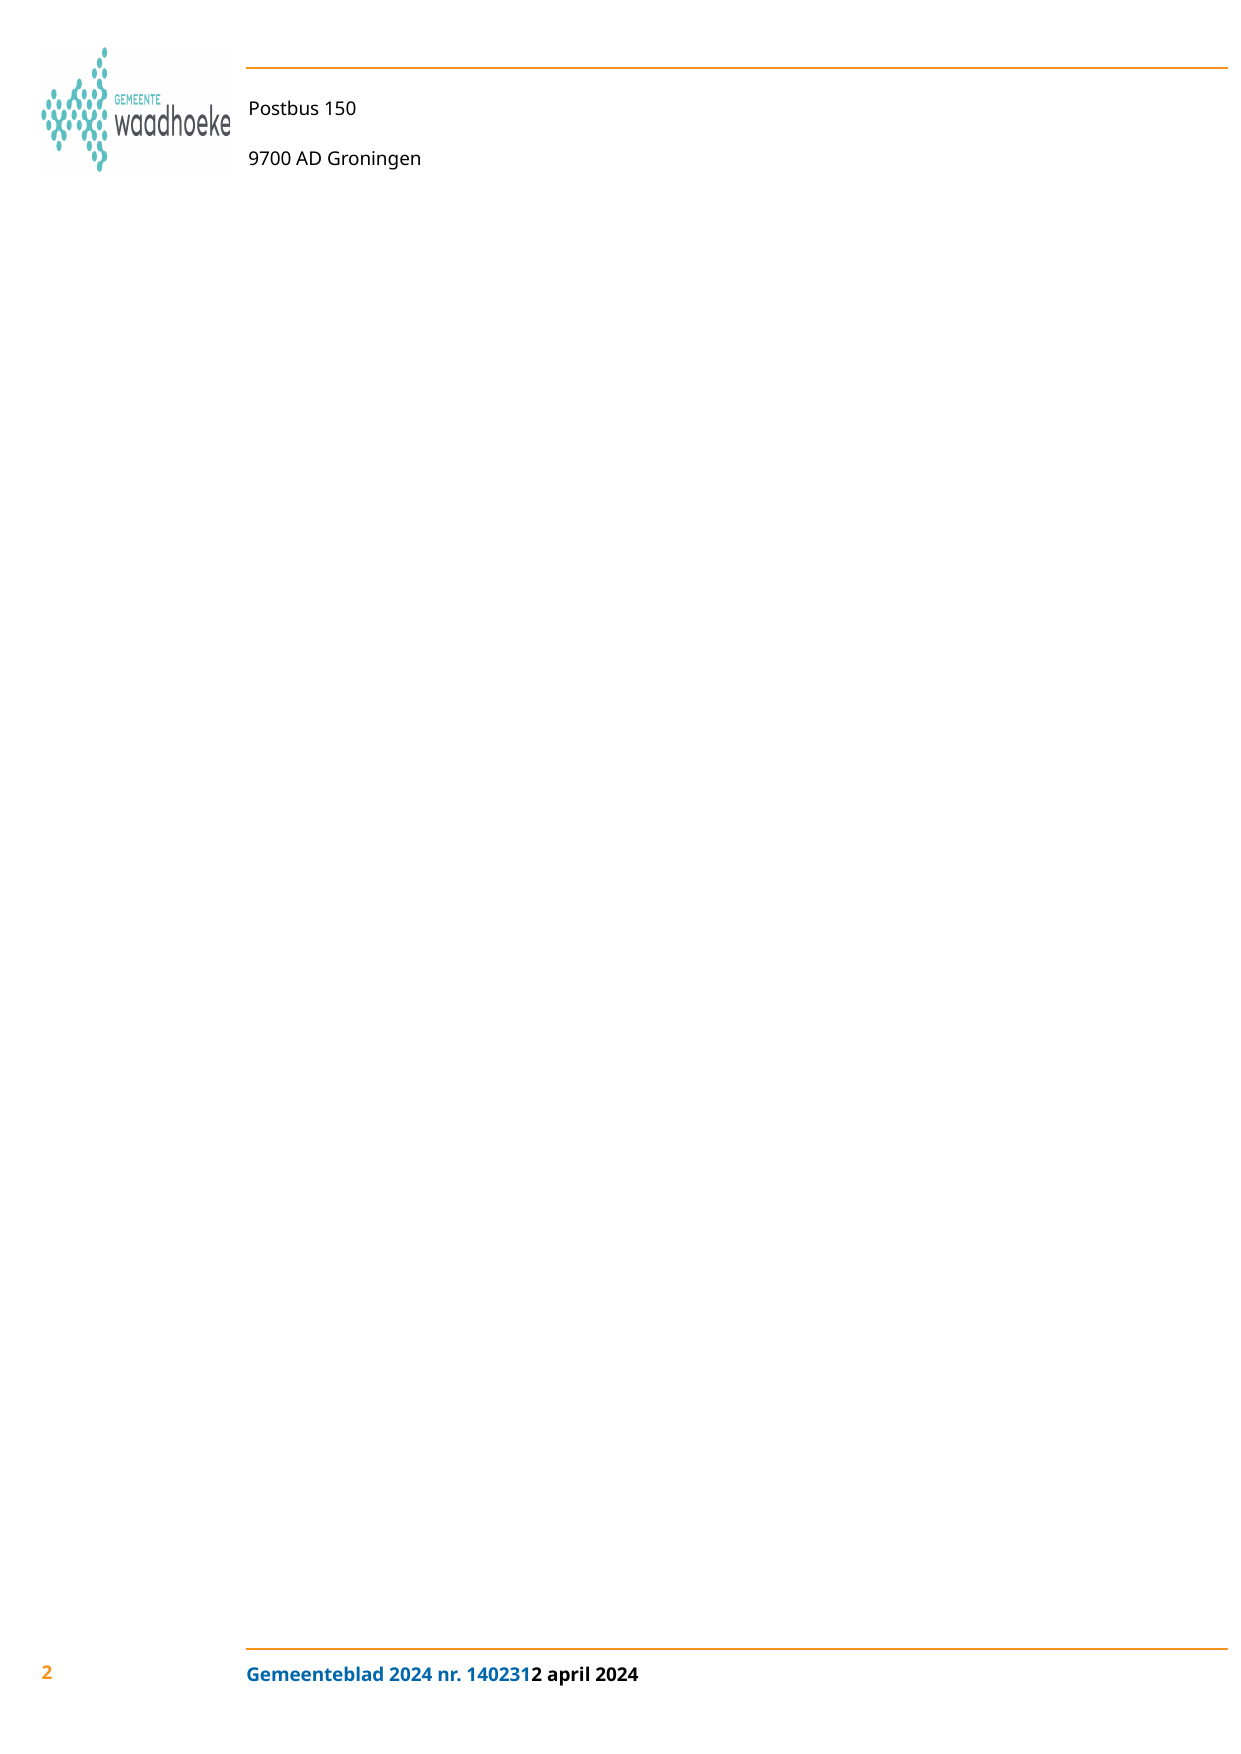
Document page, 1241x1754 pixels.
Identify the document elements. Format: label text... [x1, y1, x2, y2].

text 9700 AD Groningen [248, 145, 1152, 171]
picture [41, 47, 231, 172]
text Postbus 150 [248, 95, 1152, 121]
